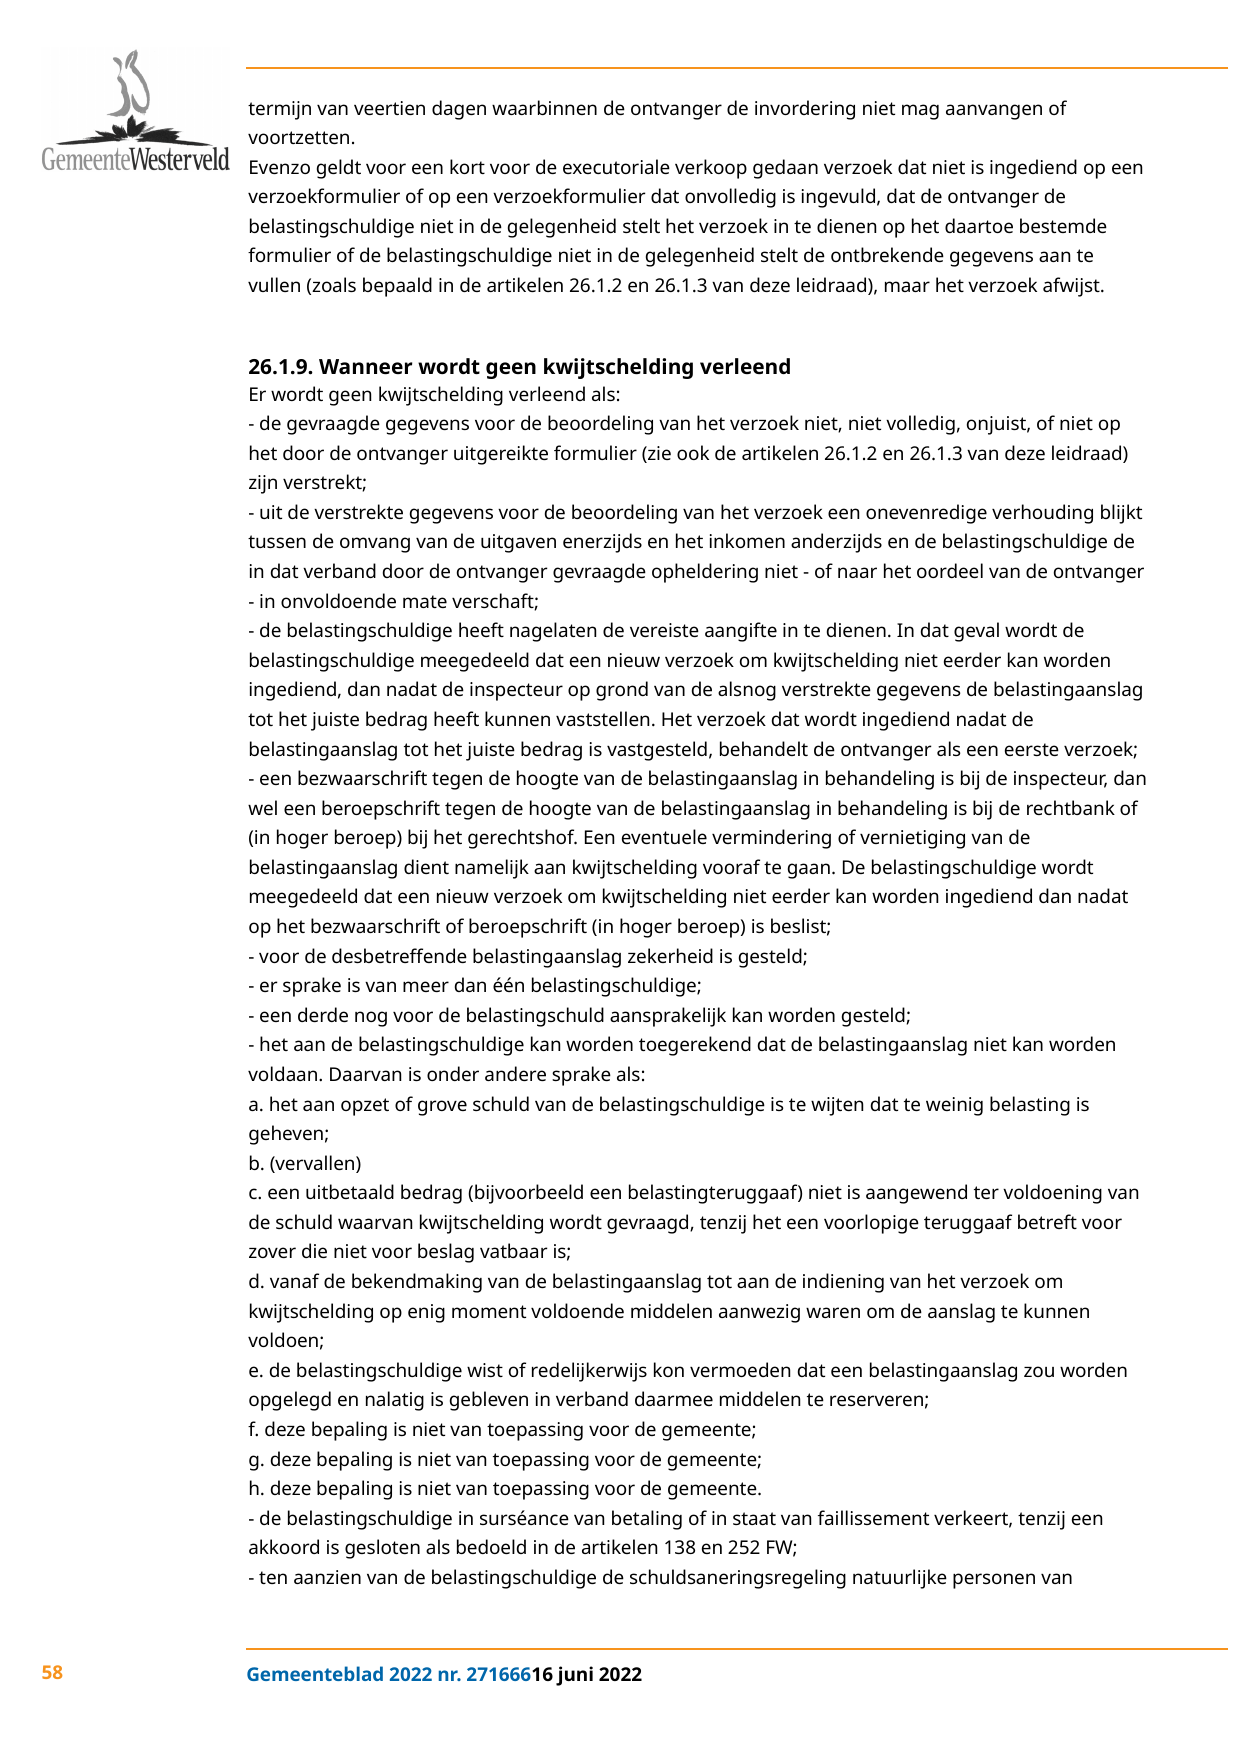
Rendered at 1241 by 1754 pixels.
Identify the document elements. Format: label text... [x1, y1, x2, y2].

text - het aan de belastingschuldige kan worden toegerekend dat de belastingaanslag niet kan worden voldaan. Daarvan is onder andere sprake als: [248, 1032, 1152, 1087]
text - een derde nog voor de belastingschuld aansprakelijk kan worden gesteld; [248, 1002, 1152, 1028]
text - ten aanzien van de belastingschuldige de schuldsaneringsregeling natuurlijke personen van [248, 1564, 1152, 1590]
text - er sprake is van meer dan één belastingschuldige; [248, 972, 1152, 998]
text d. vanaf de bekendmaking van de belastingaanslag tot aan de indiening van het verzoek om kwijtschelding op enig moment voldoende middelen aanwezig waren om de aanslag te kunnen voldoen; [248, 1268, 1152, 1353]
text - de belastingschuldige in surséance van betaling of in staat van faillissement verkeert, tenzij een akkoord is gesloten als bedoeld in de artikelen 138 en 252 FW; [248, 1505, 1152, 1560]
text termijn van veertien dagen waarbinnen de ontvanger de invordering niet mag aanvangen of voortzetten. [248, 95, 1152, 150]
text a. het aan opzet of grove schuld van de belastingschuldige is te wijten dat te weinig belasting is geheven; [248, 1091, 1152, 1146]
text g. deze bepaling is niet van toepassing voor de gemeente; [248, 1446, 1152, 1471]
text c. een uitbetaald bedrag (bijvoorbeeld een belastingteruggaaf) niet is aangewend ter voldoening van de schuld waarvan kwijtschelding wordt gevraagd, tenzij het een voorlopige teruggaaf betreft voor zover die niet voor beslag vatbaar is; [248, 1179, 1152, 1264]
text f. deze bepaling is niet van toepassing voor de gemeente; [248, 1416, 1152, 1442]
text b. (vervallen) [248, 1150, 1152, 1176]
text - voor de desbetreffende belastingaanslag zekerheid is gesteld; [248, 943, 1152, 968]
picture [41, 47, 231, 172]
text - de belastingschuldige heeft nagelaten de vereiste aangifte in te dienen. In dat geval wordt de belastingschuldige meegedeeld dat een nieuw verzoek om kwijtschelding niet eerder kan worden ingediend, dan nadat de inspecteur op grond van de alsnog verstrekte gegevens de belastingaanslag tot het juiste bedrag heeft kunnen vaststellen. Het verzoek dat wordt ingediend nadat de belastingaanslag tot het juiste bedrag is vastgesteld, behandelt de ontvanger als een eerste verzoek; [248, 617, 1152, 761]
text h. deze bepaling is niet van toepassing voor de gemeente. [248, 1475, 1152, 1501]
text Evenzo geldt voor een kort voor de executoriale verkoop gedaan verzoek dat niet is ingediend op een verzoekformulier of op een verzoekformulier dat onvolledig is ingevuld, dat de ontvanger de belastingschuldige niet in de gelegenheid stelt het verzoek in te dienen op het daartoe bestemde formulier of de belastingschuldige niet in de gelegenheid stelt de ontbrekende gegevens aan te vullen (zoals bepaald in de artikelen 26.1.2 en 26.1.3 van deze leidraad), maar het verzoek afwijst. [248, 154, 1152, 298]
text - uit de verstrekte gegevens voor de beoordeling van het verzoek een onevenredige verhouding blijkt tussen de omvang van de uitgaven enerzijds en het inkomen anderzijds en de belastingschuldige de in dat verband door de ontvanger gevraagde opheldering niet - of naar het oordeel van de ontvanger - in onvoldoende mate verschaft; [248, 499, 1152, 613]
text - een bezwaarschrift tegen de hoogte van de belastingaanslag in behandeling is bij de inspecteur, dan wel een beroepschrift tegen de hoogte van de belastingaanslag in behandeling is bij de rechtbank of (in hoger beroep) bij het gerechtshof. Een eventuele vermindering of vernietiging van de belastingaanslag dient namelijk aan kwijtschelding vooraf te gaan. De belastingschuldige wordt meegedeeld dat een nieuw verzoek om kwijtschelding niet eerder kan worden ingediend dan nadat op het bezwaarschrift of beroepschrift (in hoger beroep) is beslist; [248, 765, 1152, 939]
text Er wordt geen kwijtschelding verleend als: [248, 381, 1152, 406]
text 26.1.9. Wanneer wordt geen kwijtschelding verleend [248, 352, 1152, 381]
text e. de belastingschuldige wist of redelijkerwijs kon vermoeden dat een belastingaanslag zou worden opgelegd en nalatig is gebleven in verband daarmee middelen te reserveren; [248, 1357, 1152, 1412]
text - de gevraagde gegevens voor de beoordeling van het verzoek niet, niet volledig, onjuist, of niet op het door de ontvanger uitgereikte formulier (zie ook de artikelen 26.1.2 en 26.1.3 van deze leidraad) zijn verstrekt; [248, 410, 1152, 495]
